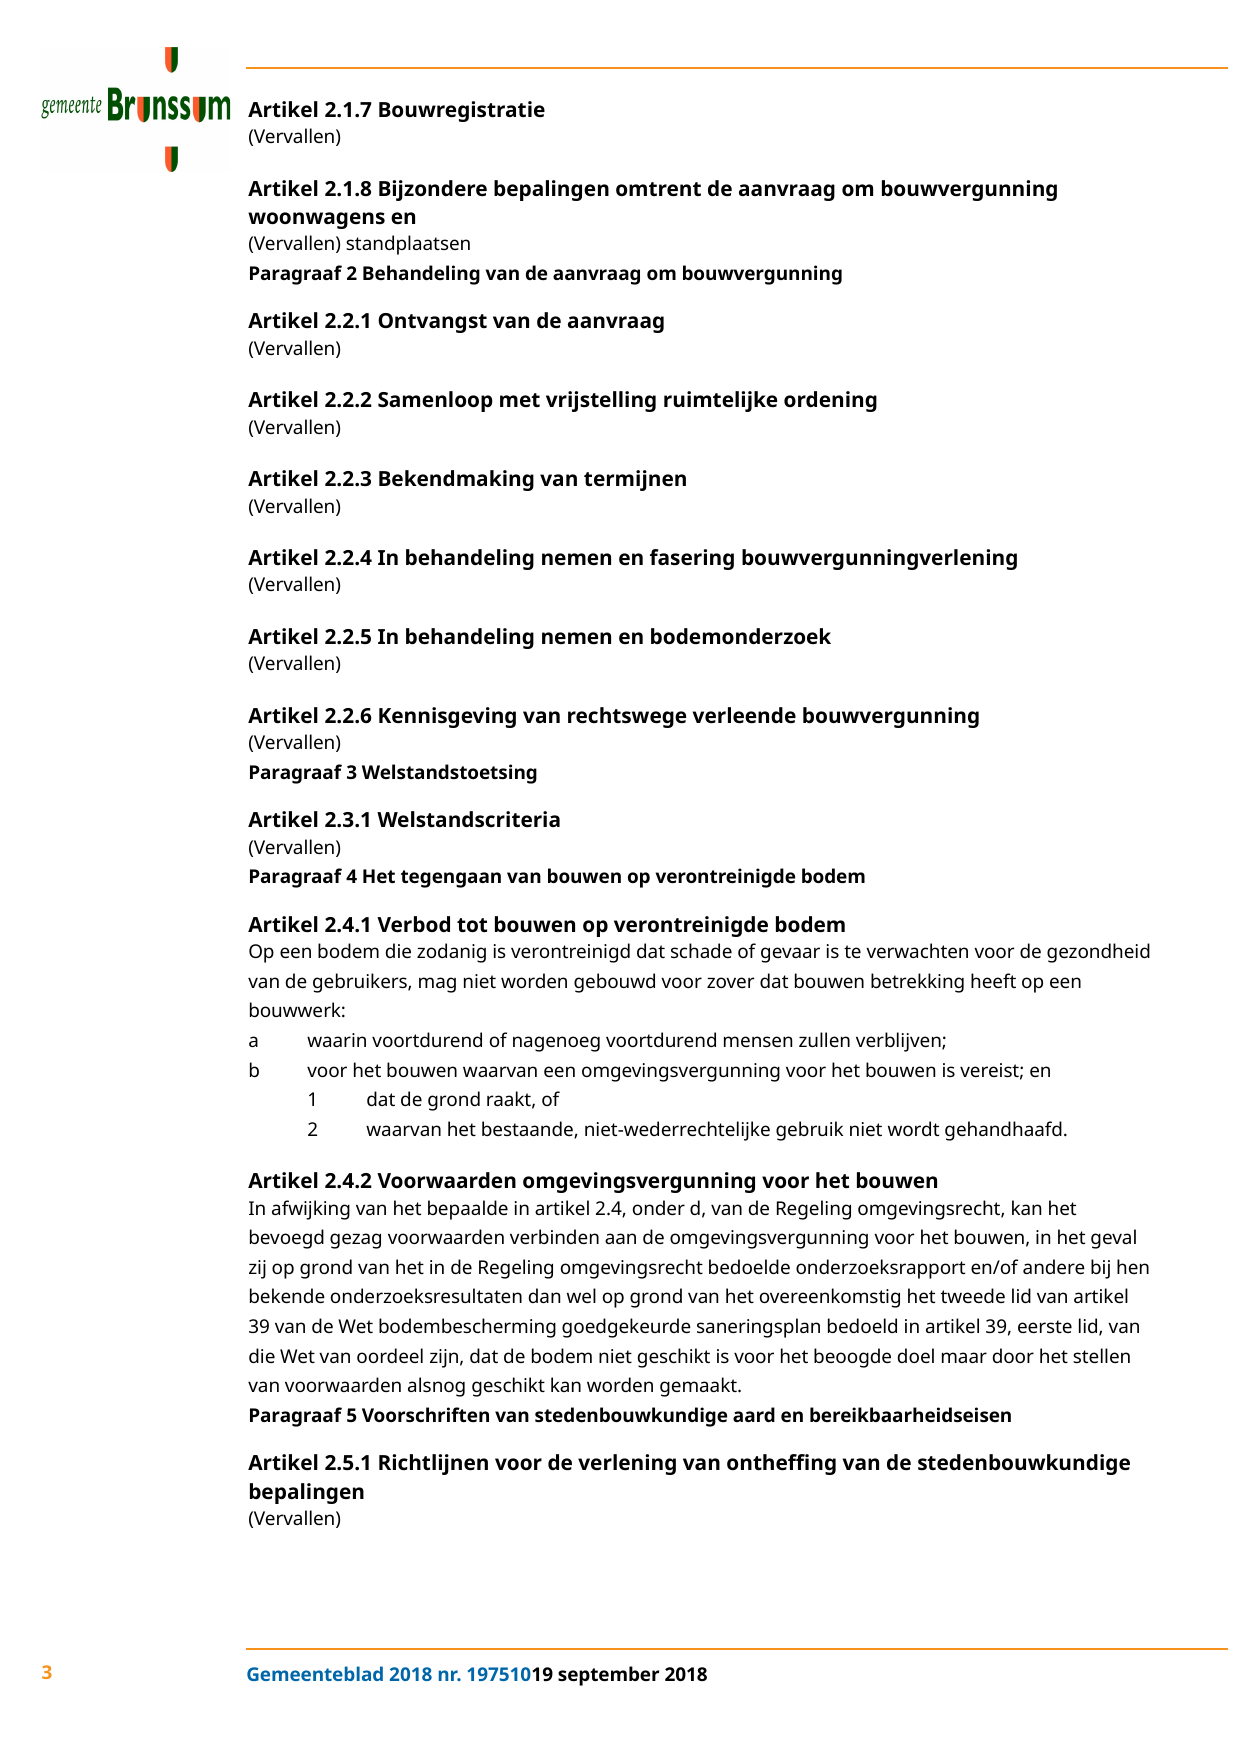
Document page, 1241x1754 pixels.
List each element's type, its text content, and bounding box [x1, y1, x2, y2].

list waarvan het bestaande, niet-wederrechtelijke gebruik niet wordt gehandhaafd. [307, 1116, 1152, 1142]
text Artikel 2.2.4 In behandeling nemen en fasering bouwvergunningverlening [248, 543, 1152, 572]
text Artikel 2.2.1 Ontvangst van de aanvraag [248, 307, 1152, 335]
text Artikel 2.1.7 Bouwregistratie [248, 95, 1152, 123]
text Artikel 2.2.2 Samenloop met vrijstelling ruimtelijke ordening [248, 386, 1152, 414]
text (Vervallen) [248, 414, 1152, 440]
picture [41, 47, 231, 172]
text (Vervallen) standplaatsen [248, 231, 1152, 256]
text (Vervallen) [248, 493, 1152, 518]
text Paragraaf 4 Het tegengaan van bouwen op verontreinigde bodem [248, 863, 1152, 889]
list dat de grond raakt, of [307, 1086, 1152, 1112]
text Paragraaf 2 Behandeling van de aanvraag om bouwvergunning [248, 260, 1152, 286]
text (Vervallen) [248, 123, 1152, 149]
text (Vervallen) [248, 834, 1152, 860]
text Artikel 2.5.1 Richtlijnen voor de verlening van ontheffing van de stedenbouwkundige bepalingen [248, 1448, 1152, 1505]
text (Vervallen) [248, 729, 1152, 755]
text Paragraaf 5 Voorschriften van stedenbouwkundige aard en bereikbaarheidseisen [248, 1402, 1152, 1428]
text Artikel 2.3.1 Welstandscriteria [248, 806, 1152, 834]
text Artikel 2.2.5 In behandeling nemen en bodemonderzoek [248, 622, 1152, 651]
list waarin voortdurend of nagenoeg voortdurend mensen zullen verblijven; [248, 1027, 1152, 1053]
text (Vervallen) [248, 335, 1152, 361]
text Artikel 2.2.3 Bekendmaking van termijnen [248, 464, 1152, 493]
text (Vervallen) [248, 1505, 1152, 1531]
text In afwijking van het bepaalde in artikel 2.4, onder d, van de Regeling omgevingsrecht, kan het bevoegd gezag voorwaarden verbinden aan de omgevingsvergunning voor het bouwen, in het geval zij op grond van het in de Regeling omgevingsrecht bedoelde onderzoeksrapport en/of andere bij hen bekende onderzoeksresultaten dan wel op grond van het overeenkomstig het tweede lid van artikel 39 van de Wet bodembescherming goedgekeurde saneringsplan bedoeld in artikel 39, eerste lid, van die Wet van oordeel zijn, dat de bodem niet geschikt is voor het beoogde doel maar door het stellen van voorwaarden alsnog geschikt kan worden gemaakt. [248, 1195, 1152, 1398]
text Op een bodem die zodanig is verontreinigd dat schade of gevaar is te verwachten voor de gezondheid van de gebruikers, mag niet worden gebouwd voor zover dat bouwen betrekking heeft op een bouwwerk: [248, 938, 1152, 1023]
text Artikel 2.1.8 Bijzondere bepalingen omtrent de aanvraag om bouwvergunning woonwagens en [248, 174, 1152, 231]
text (Vervallen) [248, 651, 1152, 676]
text Paragraaf 3 Welstandstoetsing [248, 759, 1152, 785]
text (Vervallen) [248, 572, 1152, 597]
text Artikel 2.4.1 Verbod tot bouwen op verontreinigde bodem [248, 910, 1152, 938]
text Artikel 2.4.2 Voorwaarden omgevingsvergunning voor het bouwen [248, 1166, 1152, 1195]
text Artikel 2.2.6 Kennisgeving van rechtswege verleende bouwvergunning [248, 701, 1152, 729]
list voor het bouwen waarvan een omgevingsvergunning voor het bouwen is vereist; en [248, 1057, 1152, 1083]
